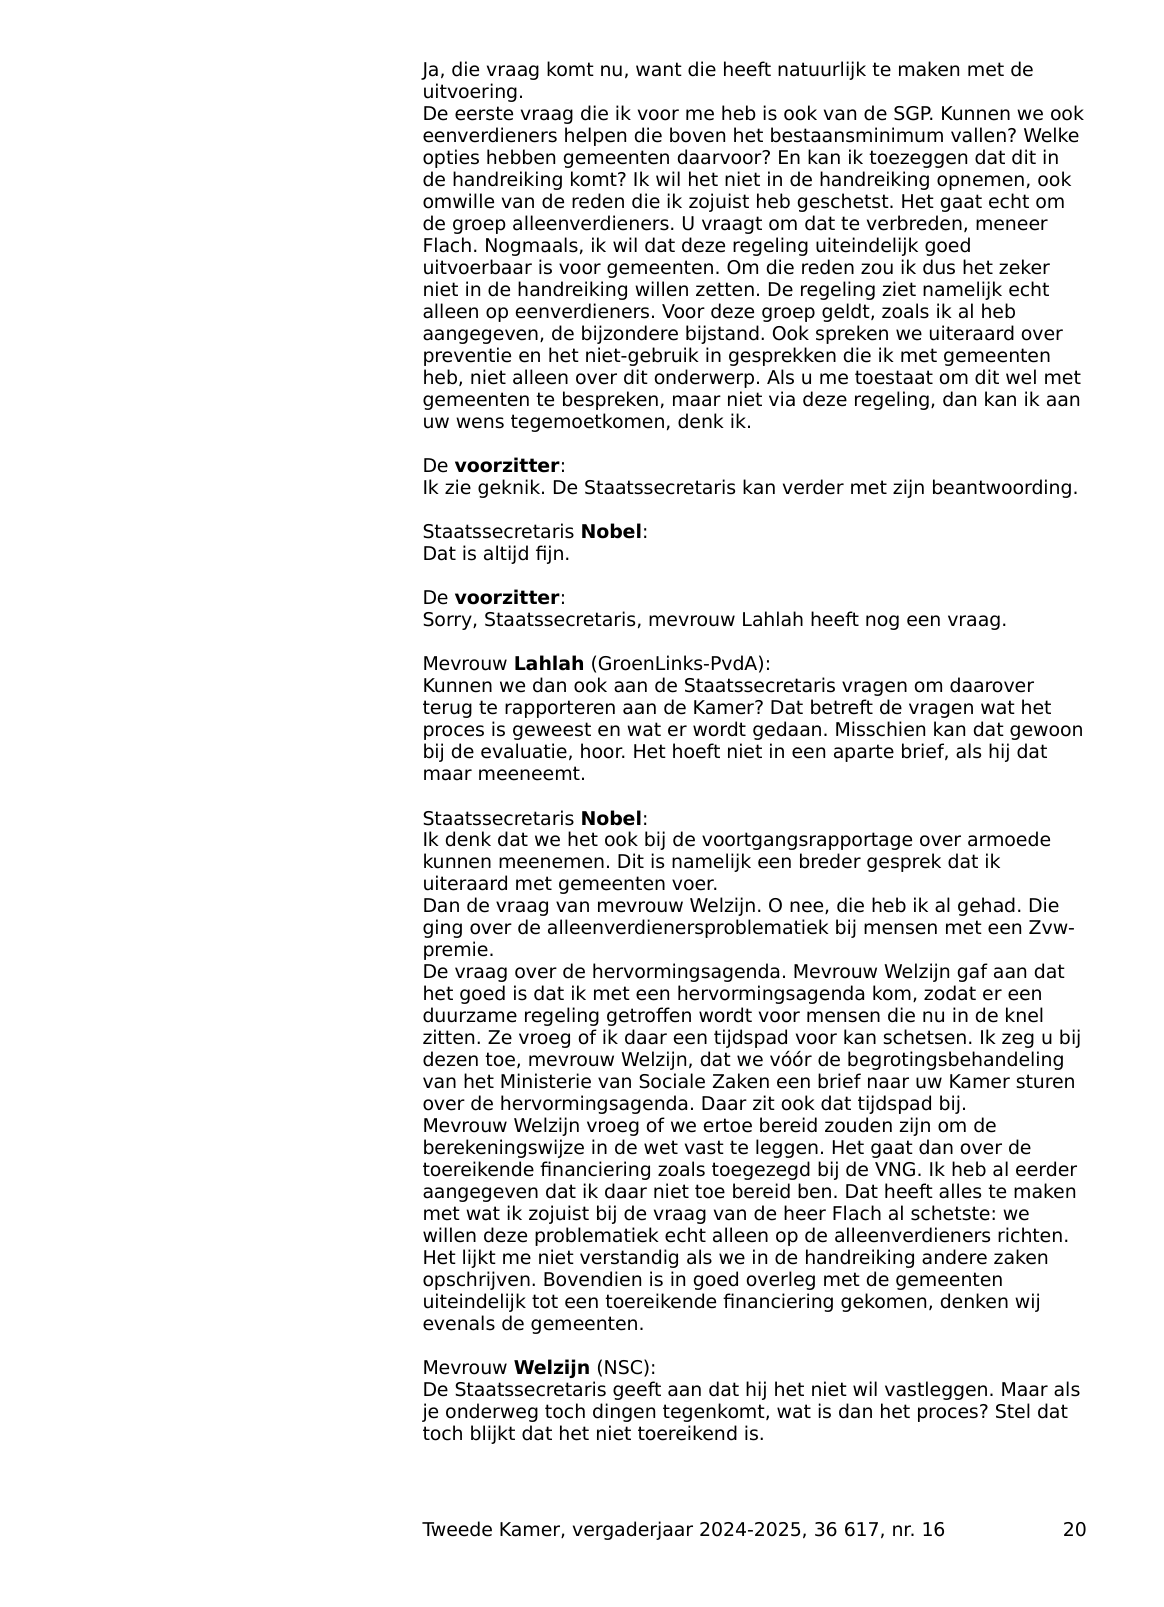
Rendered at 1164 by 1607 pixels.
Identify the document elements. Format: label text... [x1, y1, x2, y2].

text De voorzitter: [422, 587, 1087, 609]
text Mevrouw Welzijn (NSC): [422, 1357, 1087, 1379]
text De vraag over de hervormingsagenda. Mevrouw Welzijn gaf aan dat het goed is dat ik met een hervormingsagenda kom, zodat er een duurzame regeling getroffen wordt voor mensen die nu in de knel zitten. Ze vroeg of ik daar een tijdspad voor kan schetsen. Ik zeg u bij dezen toe, mevrouw Welzijn, dat we vóór de begrotingsbehandeling van het Ministerie van Sociale Zaken een brief naar uw Kamer sturen over de hervormingsagenda. Daar zit ook dat tijdspad bij. [422, 961, 1087, 1115]
text Ik zie geknik. De Staatssecretaris kan verder met zijn beantwoording. [422, 477, 1087, 499]
text Staatssecretaris Nobel: [422, 807, 1087, 829]
text Sorry, Staatssecretaris, mevrouw Lahlah heeft nog een vraag. [422, 609, 1087, 631]
text Mevrouw Welzijn vroeg of we ertoe bereid zouden zijn om de berekeningswijze in de wet vast te leggen. Het gaat dan over de toereikende financiering zoals toegezegd bij de VNG. Ik heb al eerder aangegeven dat ik daar niet toe bereid ben. Dat heeft alles te maken met wat ik zojuist bij de vraag van de heer Flach al schetste: we willen deze problematiek echt alleen op de alleenverdieners richten. Het lijkt me niet verstandig als we in de handreiking andere zaken opschrijven. Bovendien is in goed overleg met de gemeenten uiteindelijk tot een toereikende financiering gekomen, denken wij evenals de gemeenten. [422, 1115, 1087, 1335]
text De eerste vraag die ik voor me heb is ook van de SGP. Kunnen we ook eenverdieners helpen die boven het bestaansminimum vallen? Welke opties hebben gemeenten daarvoor? En kan ik toezeggen dat dit in de handreiking komt? Ik wil het niet in de handreiking opnemen, ook omwille van de reden die ik zojuist heb geschetst. Het gaat echt om de groep alleenverdieners. U vraagt om dat te verbreden, meneer Flach. Nogmaals, ik wil dat deze regeling uiteindelijk goed uitvoerbaar is voor gemeenten. Om die reden zou ik dus het zeker niet in de handreiking willen zetten. De regeling ziet namelijk echt alleen op eenverdieners. Voor deze groep geldt, zoals ik al heb aangegeven, de bijzondere bijstand. Ook spreken we uiteraard over preventie en het niet-gebruik in gesprekken die ik met gemeenten heb, niet alleen over dit onderwerp. Als u me toestaat om dit wel met gemeenten te bespreken, maar niet via deze regeling, dan kan ik aan uw wens tegemoetkomen, denk ik. [422, 103, 1087, 433]
text De voorzitter: [422, 455, 1087, 477]
text Dat is altijd fijn. [422, 543, 1087, 565]
text Kunnen we dan ook aan de Staatssecretaris vragen om daarover terug te rapporteren aan de Kamer? Dat betreft de vragen wat het proces is geweest en wat er wordt gedaan. Misschien kan dat gewoon bij de evaluatie, hoor. Het hoeft niet in een aparte brief, als hij dat maar meeneemt. [422, 675, 1087, 785]
text Mevrouw Lahlah (GroenLinks-PvdA): [422, 653, 1087, 675]
text De Staatssecretaris geeft aan dat hij het niet wil vastleggen. Maar als je onderweg toch dingen tegenkomt, wat is dan het proces? Stel dat toch blijkt dat het niet toereikend is. [422, 1379, 1087, 1445]
text Staatssecretaris Nobel: [422, 521, 1087, 543]
text Ik denk dat we het ook bij de voortgangsrapportage over armoede kunnen meenemen. Dit is namelijk een breder gesprek dat ik uiteraard met gemeenten voer. [422, 829, 1087, 895]
text Dan de vraag van mevrouw Welzijn. O nee, die heb ik al gehad. Die ging over de alleenverdienersproblematiek bij mensen met een Zvw-premie. [422, 895, 1087, 961]
text Ja, die vraag komt nu, want die heeft natuurlijk te maken met de uitvoering. [422, 59, 1087, 103]
